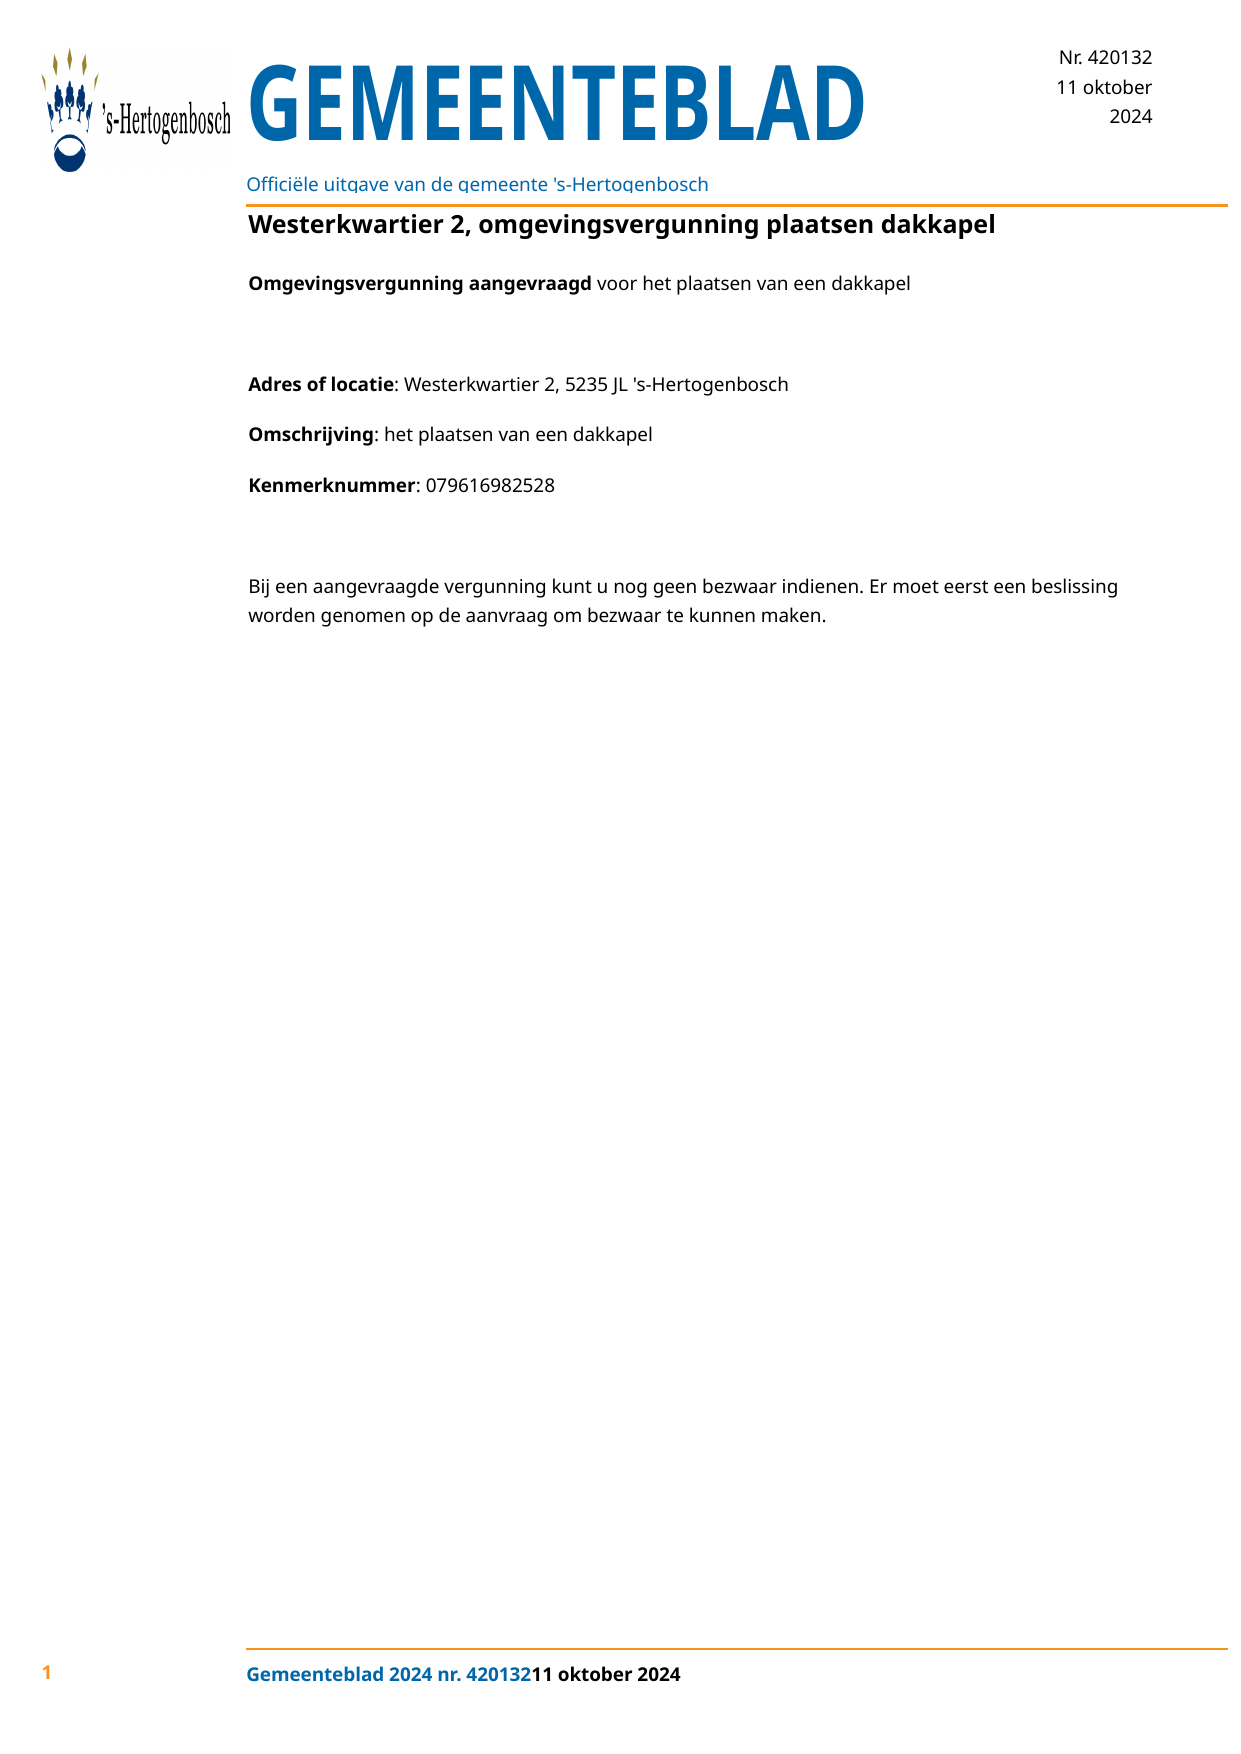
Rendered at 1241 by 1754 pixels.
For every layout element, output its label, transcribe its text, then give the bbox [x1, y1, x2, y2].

picture [41, 47, 231, 172]
text Westerkwartier 2, omgevingsvergunning plaatsen dakkapel [248, 207, 1152, 241]
text Omschrijving: het plaatsen van een dakkapel [248, 422, 1152, 447]
text Omgevingsvergunning aangevraagd voor het plaatsen van een dakkapel [248, 270, 1152, 296]
text Adres of locatie: Westerkwartier 2, 5235 JL 's-Hertogenbosch [248, 371, 1152, 397]
text Bij een aangevraagde vergunning kunt u nog geen bezwaar indienen. Er moet eerst een beslissing worden genomen op de aanvraag om bezwaar te kunnen maken. [248, 573, 1152, 628]
text Kenmerknummer: 079616982528 [248, 472, 1152, 498]
